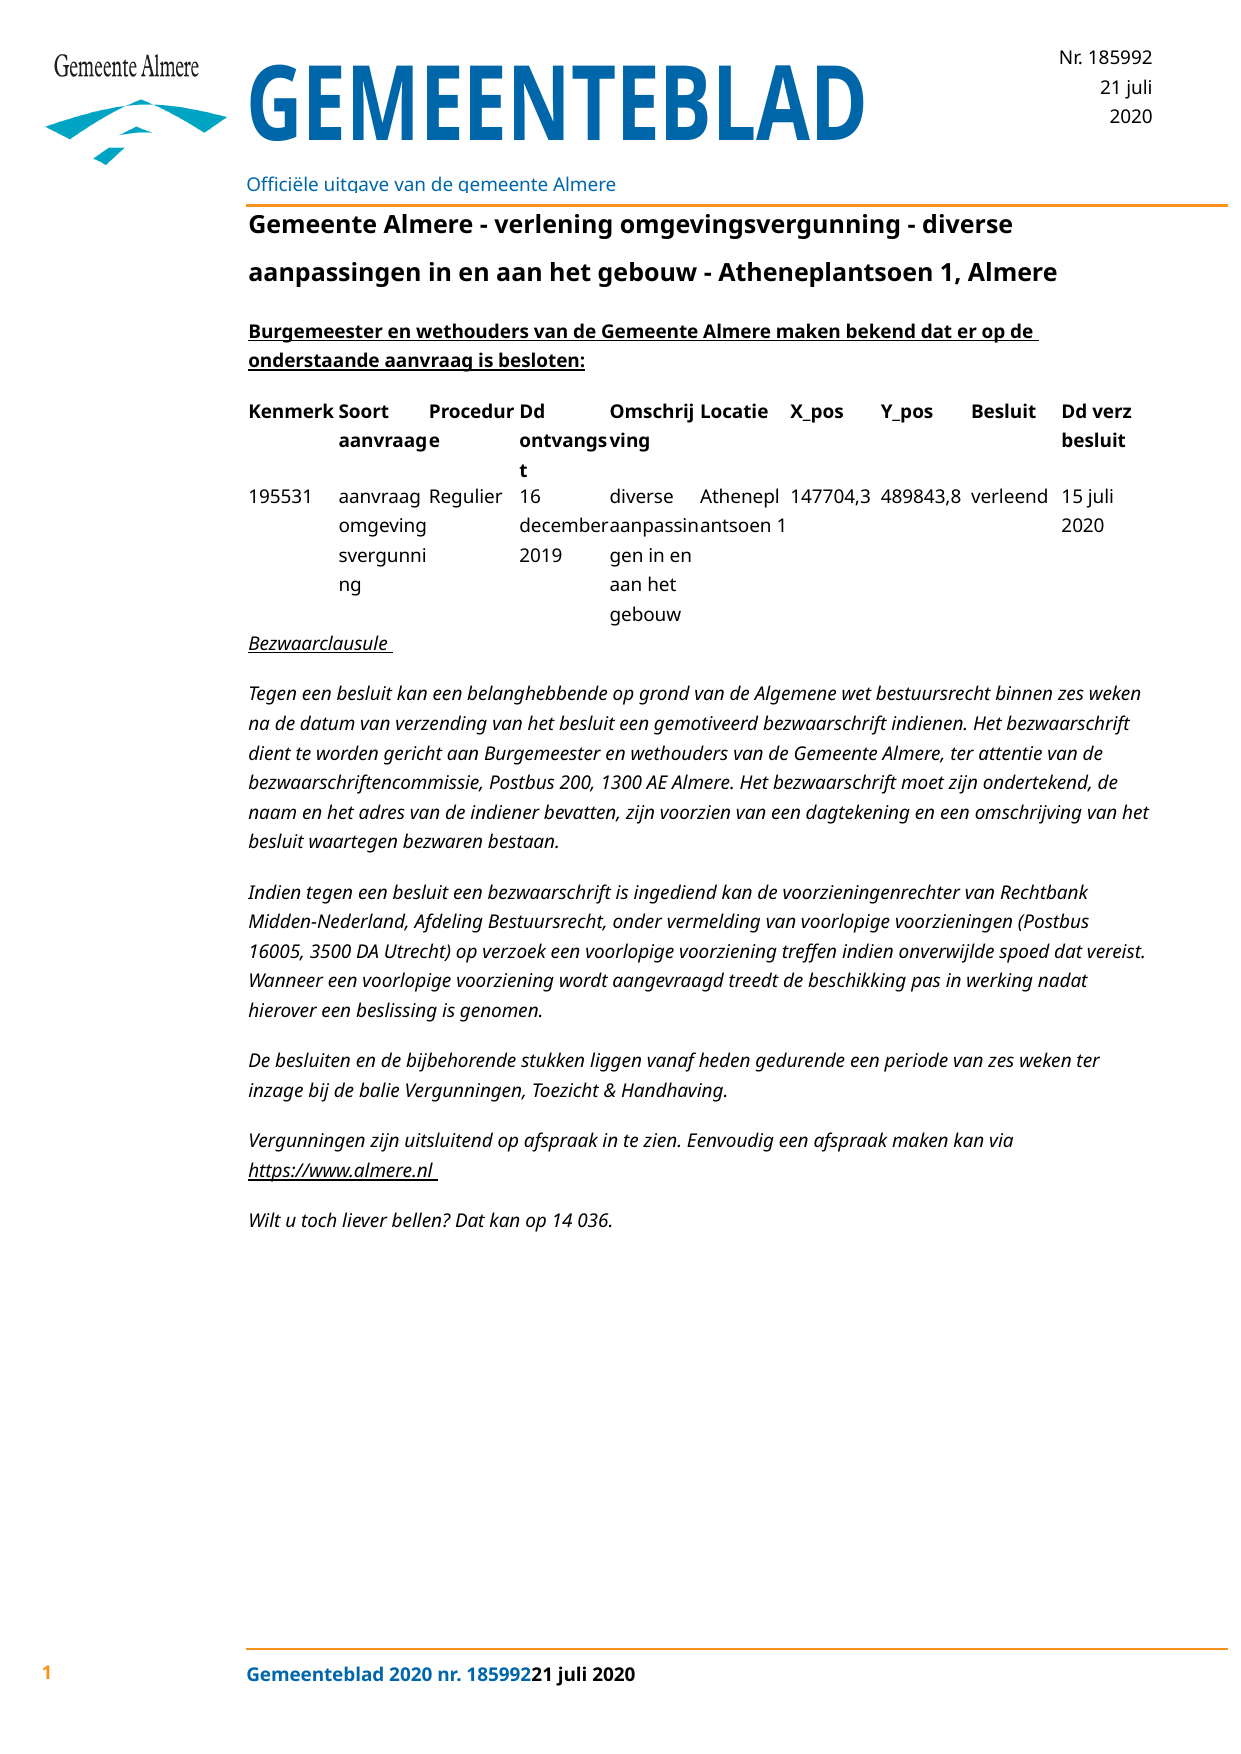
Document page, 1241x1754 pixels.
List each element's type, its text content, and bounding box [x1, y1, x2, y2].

table_cell 147704,3 [790, 483, 881, 627]
picture [41, 47, 231, 172]
table_cell 195531 [248, 483, 338, 627]
table_cell verleend [971, 483, 1061, 627]
text Gemeente Almere - verlening omgevingsvergunning - diverse aanpassingen in en aan het gebouw - Atheneplantsoen 1, Almere [248, 207, 1152, 288]
table_cell aanvraag omgevingsvergunning [338, 483, 429, 627]
table_header Y_pos [881, 398, 971, 483]
text Indien tegen een besluit een bezwaarschrift is ingediend kan de voorzieningenrechter van Rechtbank Midden-Nederland, Afdeling Bestuursrecht, onder vermelding van voorlopige voorzieningen (Postbus 16005, 3500 DA Utrecht) op verzoek een voorlopige voorziening treffen indien onverwijlde spoed dat vereist. Wanneer een voorlopige voorziening wordt aangevraagd treedt de beschikking pas in werking nadat hierover een beslissing is genomen. [248, 879, 1152, 1023]
table_header Kenmerk [248, 398, 338, 483]
table_header Dd ontvangst [519, 398, 609, 483]
table_header Besluit [971, 398, 1061, 483]
text De besluiten en de bijbehorende stukken liggen vanaf heden gedurende een periode van zes weken ter inzage bij de balie Vergunningen, Toezicht & Handhaving. [248, 1048, 1152, 1103]
text Wilt u toch liever bellen? Dat kan op 14 036. [248, 1208, 1152, 1233]
table_header Omschrijving [609, 398, 700, 483]
table_header Dd verz besluit [1061, 398, 1152, 483]
table_cell 15 juli 2020 [1061, 483, 1152, 627]
table_cell 16 december 2019 [519, 483, 609, 627]
table_header X_pos [790, 398, 881, 483]
table_header Procedure [429, 398, 519, 483]
table_cell 489843,8 [881, 483, 971, 627]
text Bezwaarclausule [248, 630, 1152, 656]
table_cell Atheneplantsoen 1 [700, 483, 790, 627]
text Burgemeester en wethouders van de Gemeente Almere maken bekend dat er op de onderstaande aanvraag is besloten: [248, 318, 1152, 373]
table_cell Regulier [429, 483, 519, 627]
table_header Locatie [700, 398, 790, 483]
table_cell diverse aanpassingen in en aan het gebouw [609, 483, 700, 627]
table_header Soort aanvraag [338, 398, 429, 483]
text Vergunningen zijn uitsluitend op afspraak in te zien. Eenvoudig een afspraak maken kan via https://www.almere.nl [248, 1128, 1152, 1183]
text Tegen een besluit kan een belanghebbende op grond van de Algemene wet bestuursrecht binnen zes weken na de datum van verzending van het besluit een gemotiveerd bezwaarschrift indienen. Het bezwaarschrift dient te worden gericht aan Burgemeester en wethouders van de Gemeente Almere, ter attentie van de bezwaarschriftencommissie, Postbus 200, 1300 AE Almere. Het bezwaarschrift moet zijn ondertekend, de naam en het adres van de indiener bevatten, zijn voorzien van een dagtekening en een omschrijving van het besluit waartegen bezwaren bestaan. [248, 681, 1152, 854]
